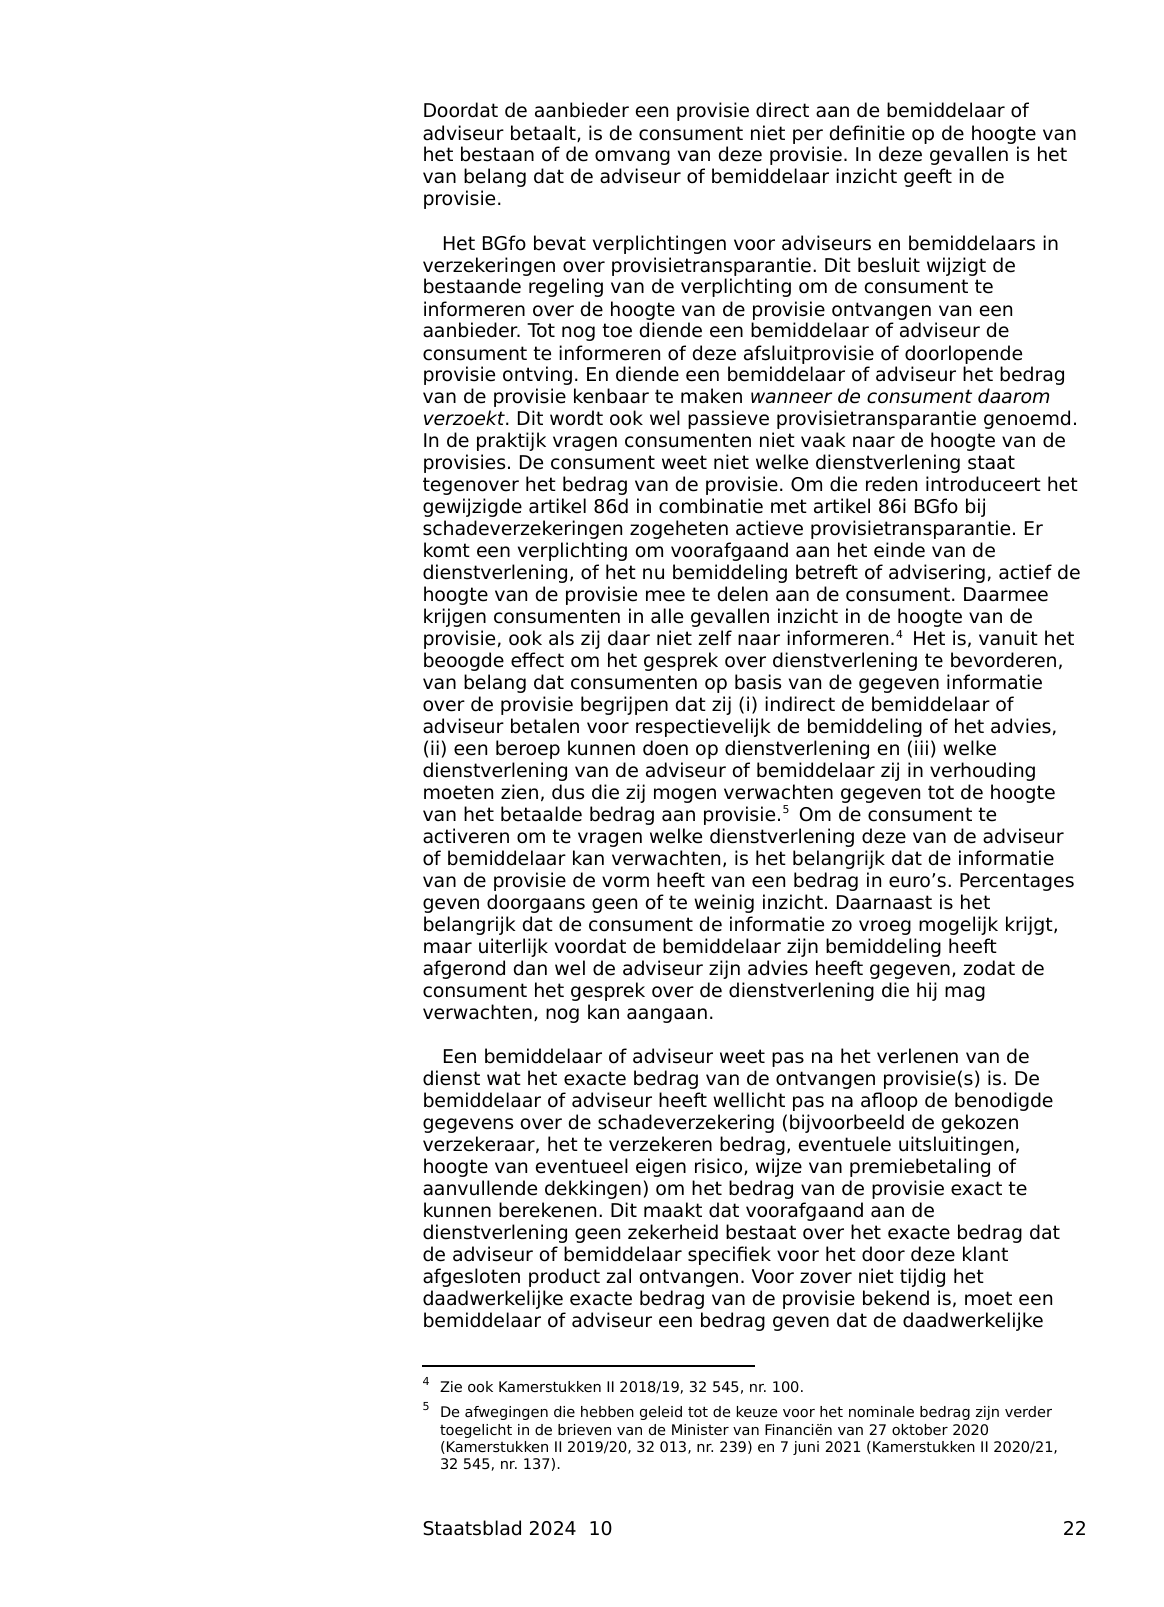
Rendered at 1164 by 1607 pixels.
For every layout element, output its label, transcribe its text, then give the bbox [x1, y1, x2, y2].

text Het BGfo bevat verplichtingen voor adviseurs en bemiddelaars in verzekeringen over provisietransparantie. Dit besluit wijzigt de bestaande regeling van de verplichting om de consument te informeren over de hoogte van de provisie ontvangen van een aanbieder. Tot nog toe diende een bemiddelaar of adviseur de consument te informeren of deze afsluitprovisie of doorlopende provisie ontving. En diende een bemiddelaar of adviseur het bedrag van de provisie kenbaar te maken wanneer de consument daarom verzoekt. Dit wordt ook wel passieve provisietransparantie genoemd. In de praktijk vragen consumenten niet vaak naar de hoogte van de provisies. De consument weet niet welke dienstverlening staat tegenover het bedrag van de provisie. Om die reden introduceert het gewijzigde artikel 86d in combinatie met artikel 86i BGfo bij schadeverzekeringen zogeheten actieve provisietransparantie. Er komt een verplichting om voorafgaand aan het einde van de dienstverlening, of het nu bemiddeling betreft of advisering, actief de hoogte van de provisie mee te delen aan de consument. Daarmee krijgen consumenten in alle gevallen inzicht in de hoogte van de provisie, ook als zij daar niet zelf naar informeren. Het is, vanuit het beoogde effect om het gesprek over dienstverlening te bevorderen, van belang dat consumenten op basis van de gegeven informatie over de provisie begrijpen dat zij (i) indirect de bemiddelaar of adviseur betalen voor respectievelijk de bemiddeling of het advies, (ii) een beroep kunnen doen op dienstverlening en (iii) welke dienstverlening van de adviseur of bemiddelaar zij in verhouding moeten zien, dus die zij mogen verwachten gegeven tot de hoogte van het betaalde bedrag aan provisie. Om de consument te activeren om te vragen welke dienstverlening deze van de adviseur of bemiddelaar kan verwachten, is het belangrijk dat de informatie van de provisie de vorm heeft van een bedrag in euro’s. Percentages geven doorgaans geen of te weinig inzicht. Daarnaast is het belangrijk dat de consument de informatie zo vroeg mogelijk krijgt, maar uiterlijk voordat de bemiddelaar zijn bemiddeling heeft afgerond dan wel de adviseur zijn advies heeft gegeven, zodat de consument het gesprek over de dienstverlening die hij mag verwachten, nog kan aangaan. [422, 232, 1087, 1024]
text Zie ook Kamerstukken II 2018/19, 32 545, nr. 100. [422, 1375, 1087, 1397]
text Een bemiddelaar of adviseur weet pas na het verlenen van de dienst wat het exacte bedrag van de ontvangen provisie(s) is. De bemiddelaar of adviseur heeft wellicht pas na afloop de benodigde gegevens over de schadeverzekering (bijvoorbeeld de gekozen verzekeraar, het te verzekeren bedrag, eventuele uitsluitingen, hoogte van eventueel eigen risico, wijze van premiebetaling of aanvullende dekkingen) om het bedrag van de provisie exact te kunnen berekenen. Dit maakt dat voorafgaand aan de dienstverlening geen zekerheid bestaat over het exacte bedrag dat de adviseur of bemiddelaar specifiek voor het door deze klant afgesloten product zal ontvangen. Voor zover niet tijdig het daadwerkelijke exacte bedrag van de provisie bekend is, moet een bemiddelaar of adviseur een bedrag geven dat de daadwerkelijke [422, 1046, 1087, 1332]
text Doordat de aanbieder een provisie direct aan de bemiddelaar of adviseur betaalt, is de consument niet per definitie op de hoogte van het bestaan of de omvang van deze provisie. In deze gevallen is het van belang dat de adviseur of bemiddelaar inzicht geeft in de provisie. [422, 100, 1087, 210]
text De afwegingen die hebben geleid tot de keuze voor het nominale bedrag zijn verder toegelicht in de brieven van de Minister van Financiën van 27 oktober 2020 (Kamerstukken II 2019/20, 32 013, nr. 239) en 7 juni 2021 (Kamerstukken II 2020/21, 32 545, nr. 137). [422, 1400, 1087, 1473]
